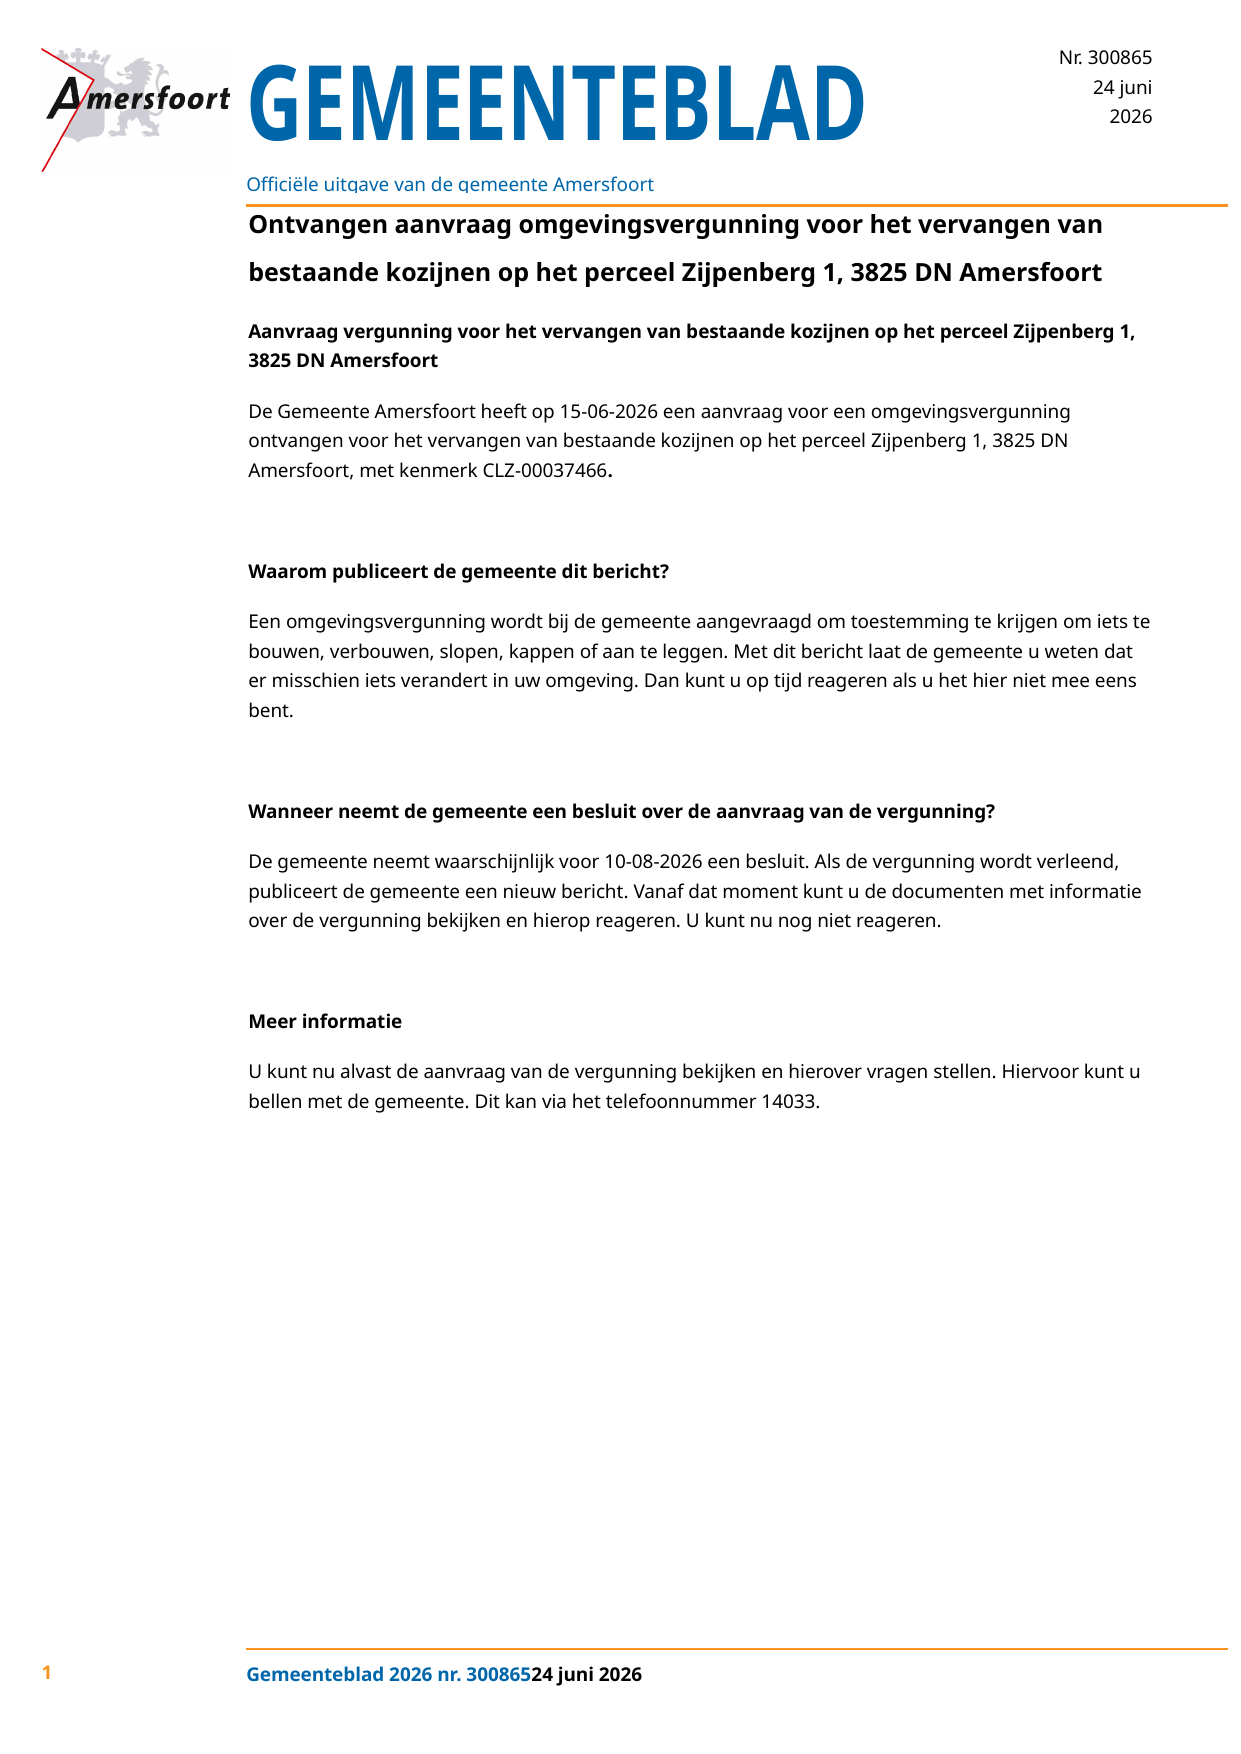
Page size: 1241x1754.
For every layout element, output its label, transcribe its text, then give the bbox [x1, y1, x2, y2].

text Meer informatie [248, 1008, 1152, 1034]
text Waarom publiceert de gemeente dit bericht? [248, 558, 1152, 584]
text Aanvraag vergunning voor het vervangen van bestaande kozijnen op het perceel Zijpenberg 1, 3825 DN Amersfoort [248, 318, 1152, 373]
text Ontvangen aanvraag omgevingsvergunning voor het vervangen van bestaande kozijnen op het perceel Zijpenberg 1, 3825 DN Amersfoort [248, 207, 1152, 288]
text Wanneer neemt de gemeente een besluit over de aanvraag van de vergunning? [248, 798, 1152, 824]
picture [41, 47, 231, 172]
text U kunt nu alvast de aanvraag van de vergunning bekijken en hierover vragen stellen. Hiervoor kunt u bellen met de gemeente. Dit kan via het telefoonnummer 14033. [248, 1059, 1152, 1114]
text Een omgevingsvergunning wordt bij de gemeente aangevraagd om toestemming te krijgen om iets te bouwen, verbouwen, slopen, kappen of aan te leggen. Met dit bericht laat de gemeente u weten dat er misschien iets verandert in uw omgeving. Dan kunt u op tijd reageren als u het hier niet mee eens bent. [248, 608, 1152, 723]
text De Gemeente Amersfoort heeft op 15-06-2026 een aanvraag voor een omgevingsvergunning ontvangen voor het vervangen van bestaande kozijnen op het perceel Zijpenberg 1, 3825 DN Amersfoort, met kenmerk CLZ-00037466. [248, 398, 1152, 483]
text De gemeente neemt waarschijnlijk voor 10-08-2026 een besluit. Als de vergunning wordt verleend, publiceert de gemeente een nieuw bericht. Vanaf dat moment kunt u de documenten met informatie over de vergunning bekijken en hierop reageren. U kunt nu nog niet reageren. [248, 848, 1152, 933]
